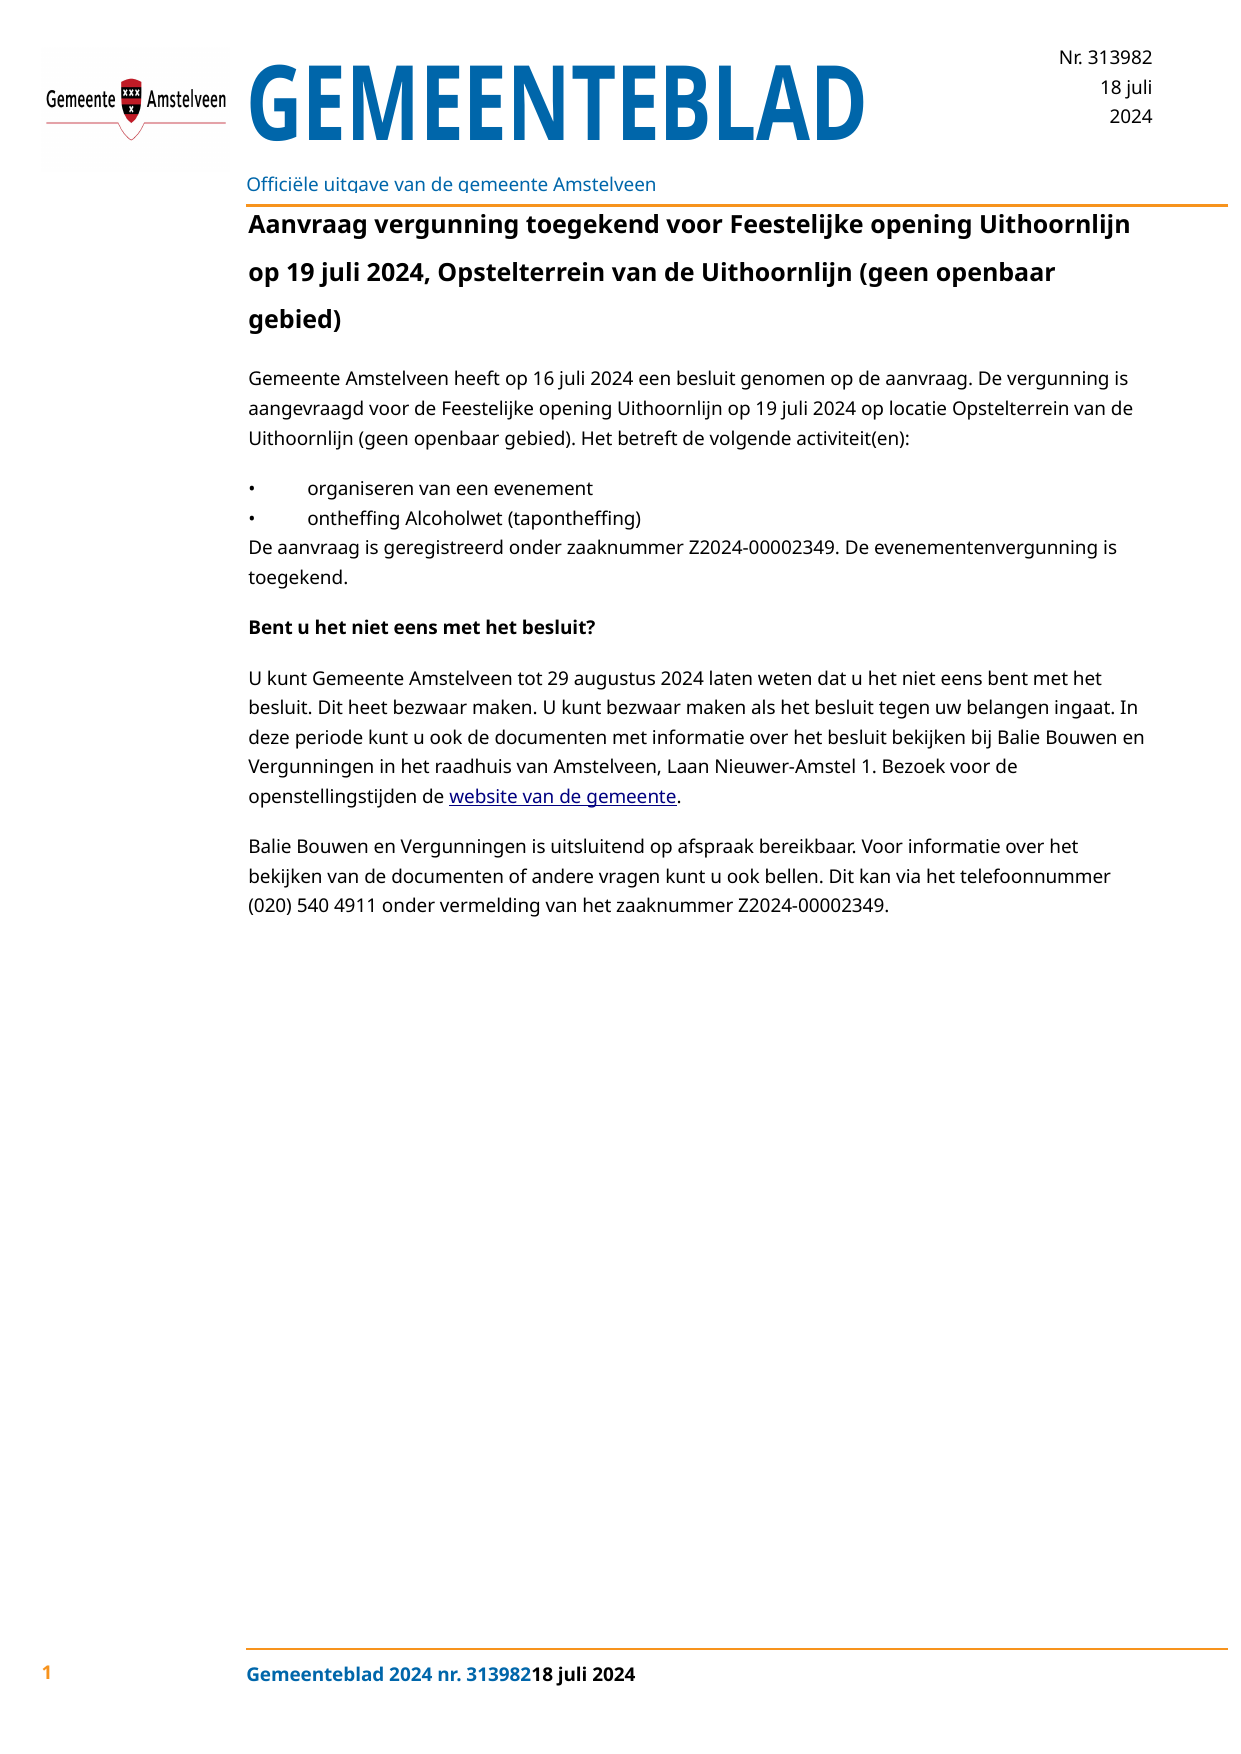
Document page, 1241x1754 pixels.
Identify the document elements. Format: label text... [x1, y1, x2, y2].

list organiseren van een evenement [248, 475, 1152, 501]
text De aanvraag is geregistreerd onder zaaknummer Z2024-00002349. De evenementenvergunning is toegekend. [248, 534, 1152, 589]
picture [41, 47, 231, 172]
list ontheffing Alcoholwet (tapontheffing) [248, 505, 1152, 530]
text Gemeente Amstelveen heeft op 16 juli 2024 een besluit genomen op de aanvraag. De vergunning is aangevraagd voor de Feestelijke opening Uithoornlijn op 19 juli 2024 op locatie Opstelterrein van de Uithoornlijn (geen openbaar gebied). Het betreft de volgende activiteit(en): [248, 366, 1152, 450]
text U kunt Gemeente Amstelveen tot 29 augustus 2024 laten weten dat u het niet eens bent met het besluit. Dit heet bezwaar maken. U kunt bezwaar maken als het besluit tegen uw belangen ingaat. In deze periode kunt u ook de documenten met informatie over het besluit bekijken bij Balie Bouwen en Vergunningen in het raadhuis van Amstelveen, Laan Nieuwer-Amstel 1. Bezoek voor de openstellingstijden de website van de gemeente. [248, 665, 1152, 809]
text Balie Bouwen en Vergunningen is uitsluitend op afspraak bereikbaar. Voor informatie over het bekijken van de documenten of andere vragen kunt u ook bellen. Dit kan via het telefoonnummer (020) 540 4911 onder vermelding van het zaaknummer Z2024-00002349. [248, 833, 1152, 918]
text Bent u het niet eens met het besluit? [248, 614, 1152, 640]
text Aanvraag vergunning toegekend voor Feestelijke opening Uithoornlijn op 19 juli 2024, Opstelterrein van de Uithoornlijn (geen openbaar gebied) [248, 207, 1152, 336]
